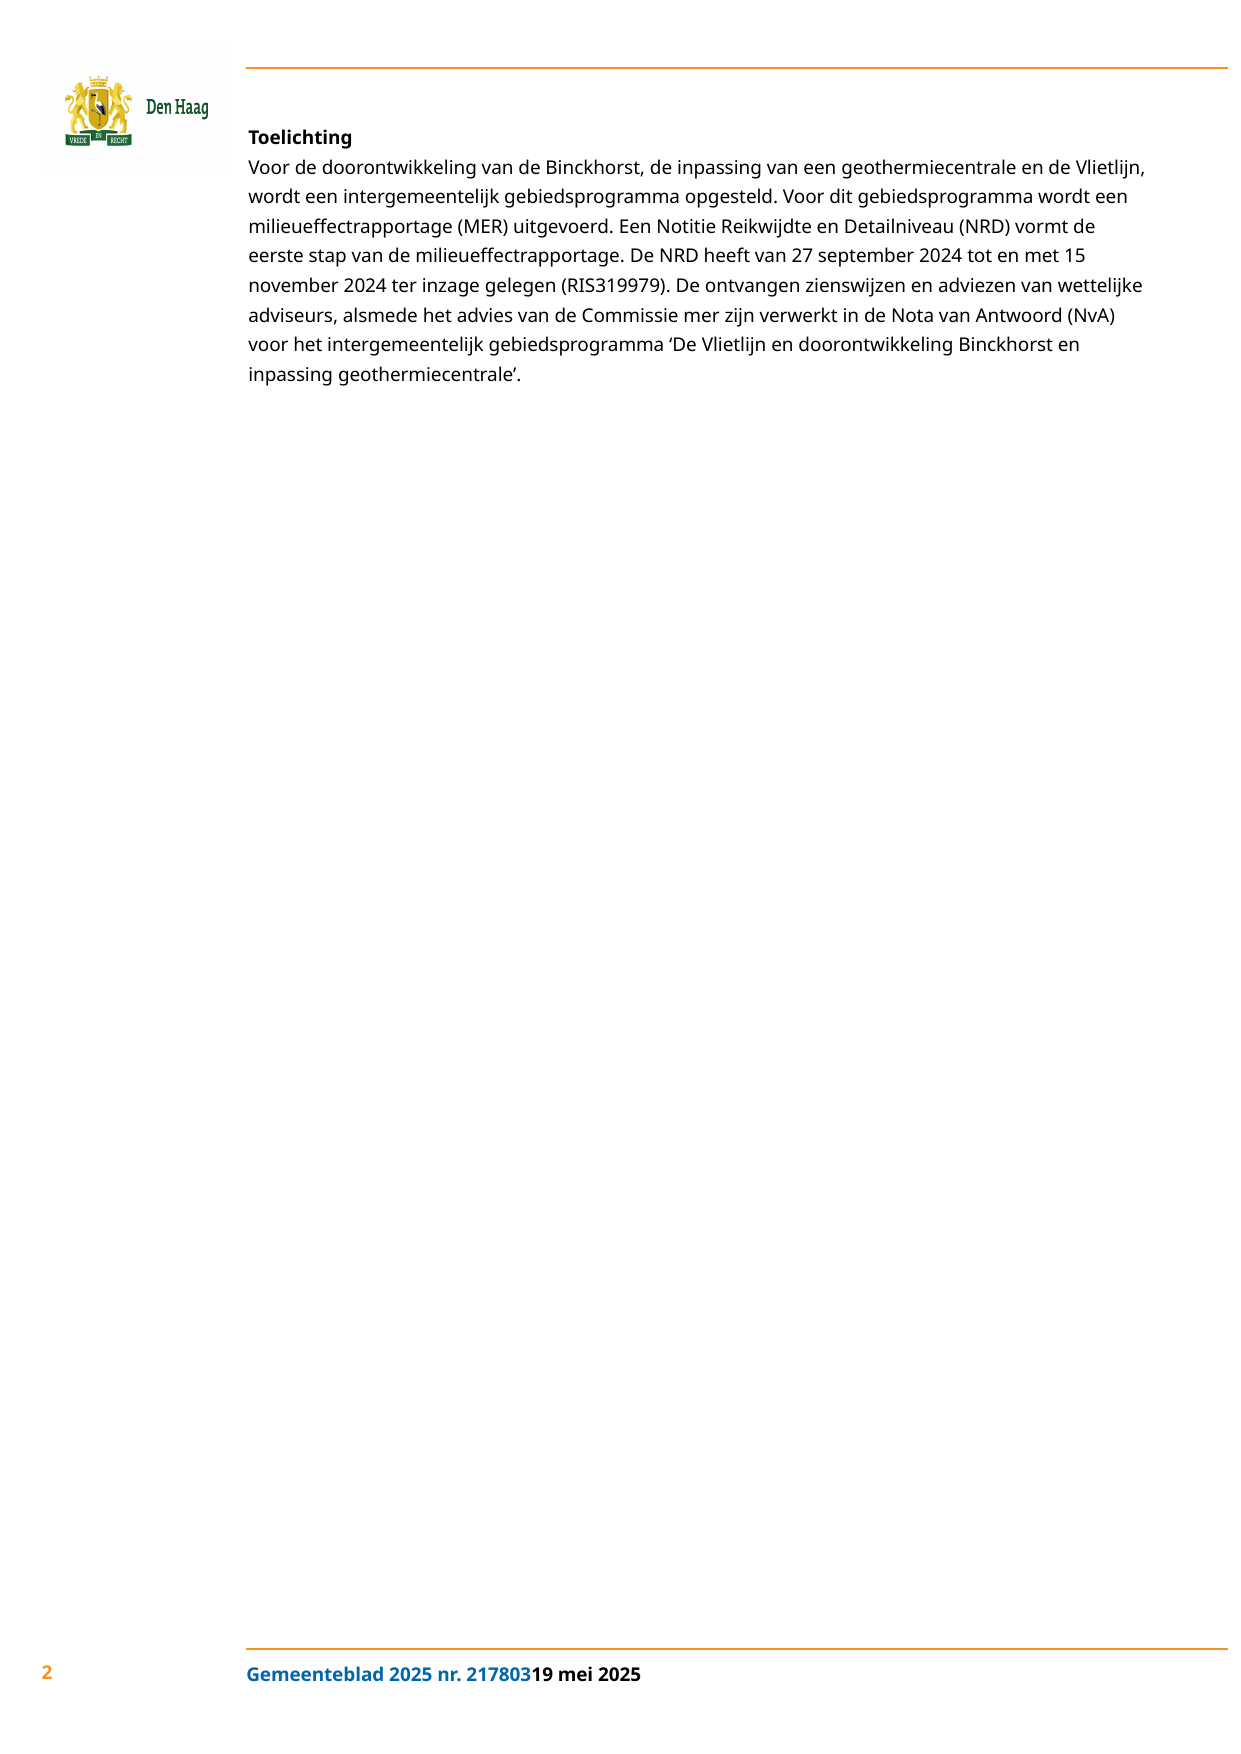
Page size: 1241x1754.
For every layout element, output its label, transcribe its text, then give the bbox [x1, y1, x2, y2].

picture [41, 47, 231, 172]
text Voor de doorontwikkeling van de Binckhorst, de inpassing van een geothermiecentrale en de Vlietlijn, wordt een intergemeentelijk gebiedsprogramma opgesteld. Voor dit gebiedsprogramma wordt een milieueffectrapportage (MER) uitgevoerd. Een Notitie Reikwijdte en Detailniveau (NRD) vormt de eerste stap van de milieueffectrapportage. De NRD heeft van 27 september 2024 tot en met 15 november 2024 ter inzage gelegen (RIS319979). De ontvangen zienswijzen en adviezen van wettelijke adviseurs, alsmede het advies van de Commissie mer zijn verwerkt in de Nota van Antwoord (NvA) voor het intergemeentelijk gebiedsprogramma ‘De Vlietlijn en doorontwikkeling Binckhorst en inpassing geothermiecentrale’. [248, 154, 1152, 387]
text Toelichting [248, 124, 1152, 150]
